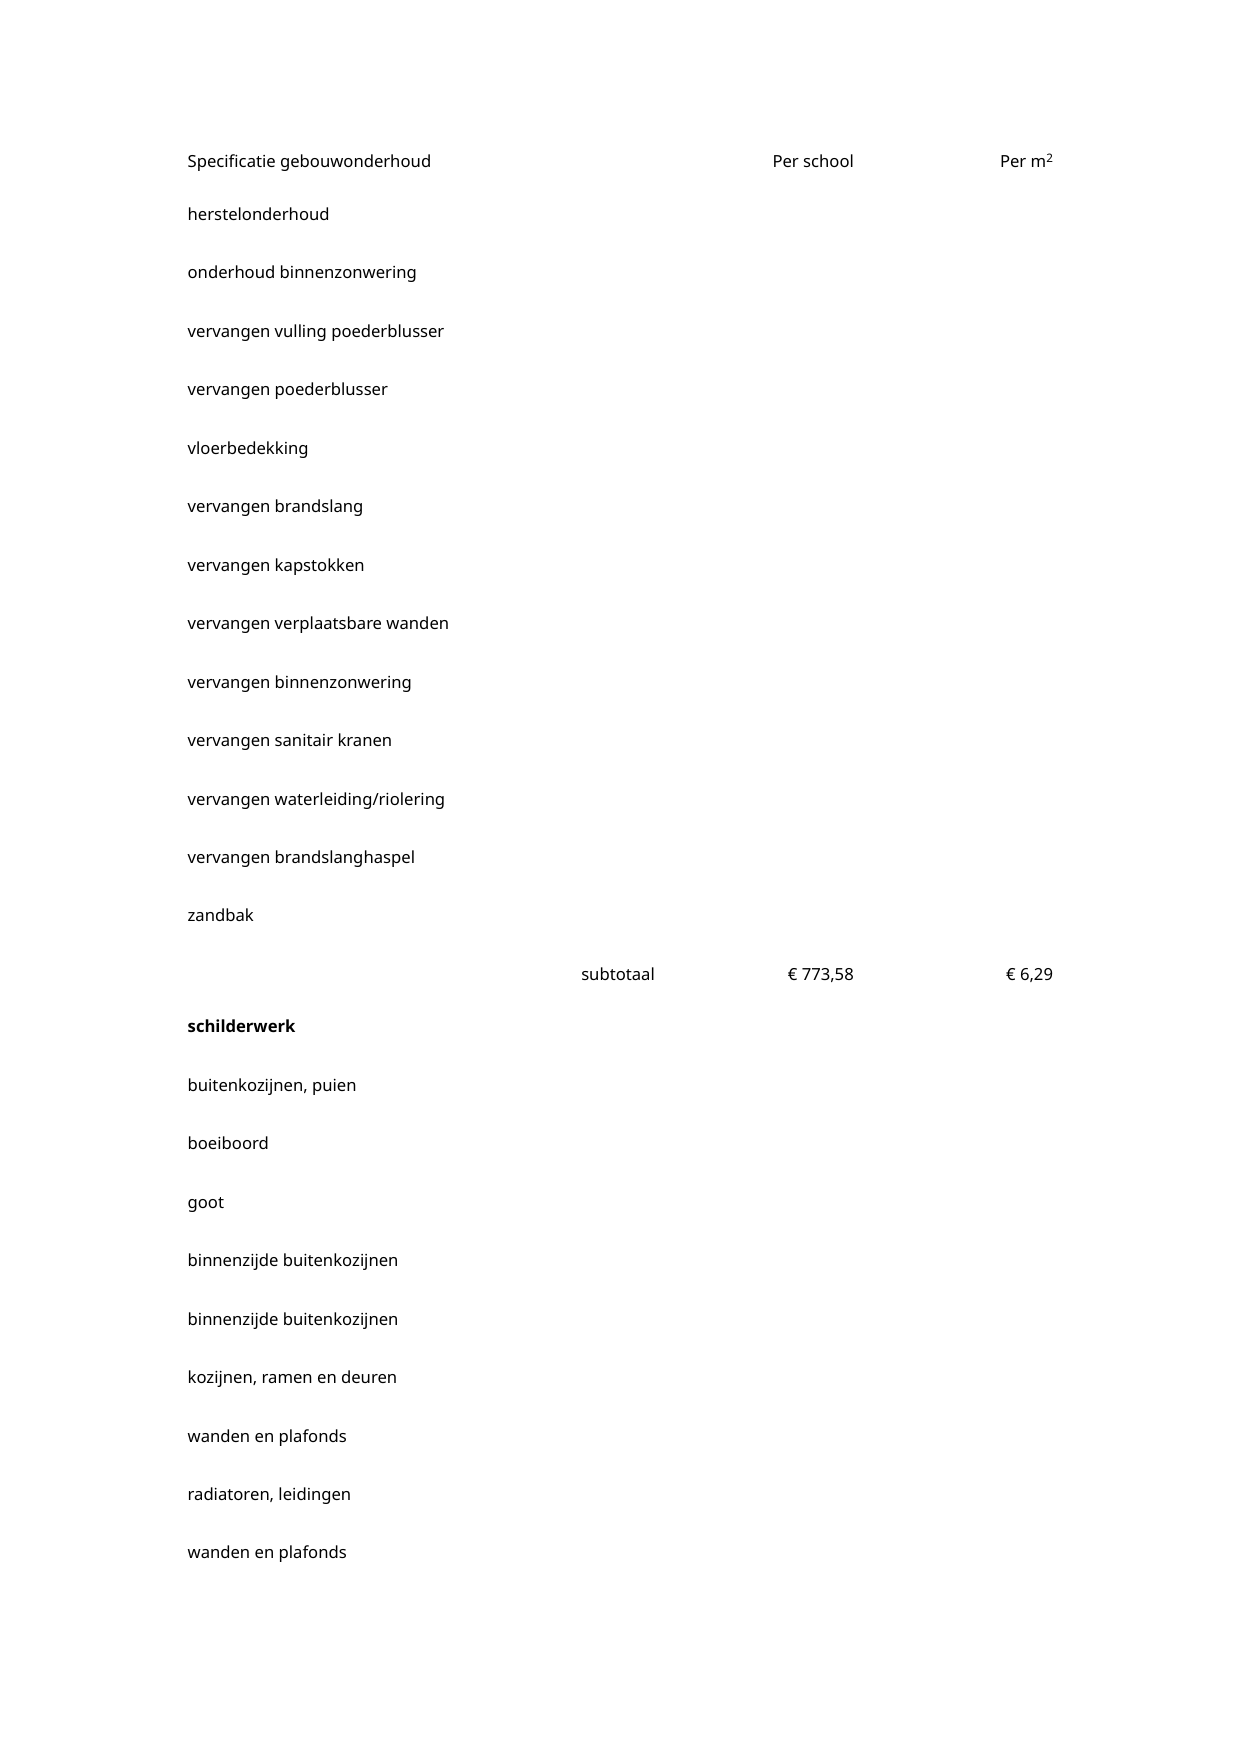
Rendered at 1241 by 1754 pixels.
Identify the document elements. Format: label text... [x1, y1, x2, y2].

table_cell [655, 1483, 853, 1541]
table_cell [854, 1015, 1053, 1073]
table_cell [854, 320, 1053, 378]
table_cell [854, 846, 1053, 904]
table_cell vervangen kapstokken [188, 553, 654, 612]
table_cell [854, 261, 1053, 319]
table_cell [655, 1015, 853, 1073]
table_cell [854, 1190, 1053, 1249]
table_cell [854, 378, 1053, 436]
table_cell [655, 1249, 853, 1307]
table_cell [655, 1132, 853, 1190]
table_cell vloerbedekking [188, 436, 654, 495]
table_cell vervangen sanitair kranen [188, 729, 654, 787]
table_header Specificatie gebouwonderhoud [188, 150, 654, 203]
table_cell [655, 1190, 853, 1249]
table_header Per m2 [854, 150, 1053, 203]
table_cell vervangen brandslanghaspel [188, 846, 654, 904]
table_cell buitenkozijnen, puien [188, 1074, 654, 1132]
table_cell boeiboord [188, 1132, 654, 1190]
table_cell binnenzijde buitenkozijnen [188, 1307, 654, 1366]
table_cell vervangen poederblusser [188, 378, 654, 436]
table_cell [655, 1074, 853, 1132]
table_header Per school [655, 150, 853, 203]
table_cell [854, 1483, 1053, 1541]
table_cell [854, 553, 1053, 612]
table_cell [655, 787, 853, 846]
table_cell [655, 495, 853, 553]
table_cell vervangen vulling poederblusser [188, 320, 654, 378]
table_cell [655, 203, 853, 261]
table_cell [655, 904, 853, 962]
table_cell [655, 320, 853, 378]
table_cell zandbak [188, 904, 654, 962]
table_cell [854, 1249, 1053, 1307]
table_cell [655, 553, 853, 612]
table_cell [655, 612, 853, 670]
table_cell wanden en plafonds [188, 1424, 654, 1483]
table_cell binnenzijde buitenkozijnen [188, 1249, 654, 1307]
table_cell [854, 495, 1053, 553]
table_cell vervangen verplaatsbare wanden [188, 612, 654, 670]
table_cell vervangen brandslang [188, 495, 654, 553]
table_cell herstelonderhoud [188, 203, 654, 261]
table_cell [854, 729, 1053, 787]
table_cell [854, 1366, 1053, 1424]
table_cell [854, 787, 1053, 846]
table_cell € 773,58 [655, 963, 853, 1015]
table_cell kozijnen, ramen en deuren [188, 1366, 654, 1424]
table_cell [854, 436, 1053, 495]
table_cell [854, 1307, 1053, 1366]
table_cell subtotaal [188, 963, 654, 1015]
table_cell [655, 261, 853, 319]
table_cell [655, 1424, 853, 1483]
table_cell onderhoud binnenzonwering [188, 261, 654, 319]
table_cell [655, 846, 853, 904]
table_cell [854, 612, 1053, 670]
table_cell schilderwerk [188, 1015, 654, 1073]
table_cell radiatoren, leidingen [188, 1483, 654, 1541]
table_cell vervangen waterleiding/riolering [188, 787, 654, 846]
table_cell [655, 1366, 853, 1424]
table_cell [655, 1541, 853, 1599]
table_cell [655, 436, 853, 495]
table_cell [655, 378, 853, 436]
table_cell [854, 1074, 1053, 1132]
table_cell [854, 1424, 1053, 1483]
table_cell [854, 203, 1053, 261]
table_cell [854, 1132, 1053, 1190]
table_cell goot [188, 1190, 654, 1249]
table_cell [854, 670, 1053, 729]
table_cell vervangen binnenzonwering [188, 670, 654, 729]
table_cell [854, 1541, 1053, 1599]
table_cell [655, 1307, 853, 1366]
table_cell [655, 729, 853, 787]
table_cell [655, 670, 853, 729]
table_cell [854, 904, 1053, 962]
table_cell wanden en plafonds [188, 1541, 654, 1599]
table_cell € 6,29 [854, 963, 1053, 1015]
